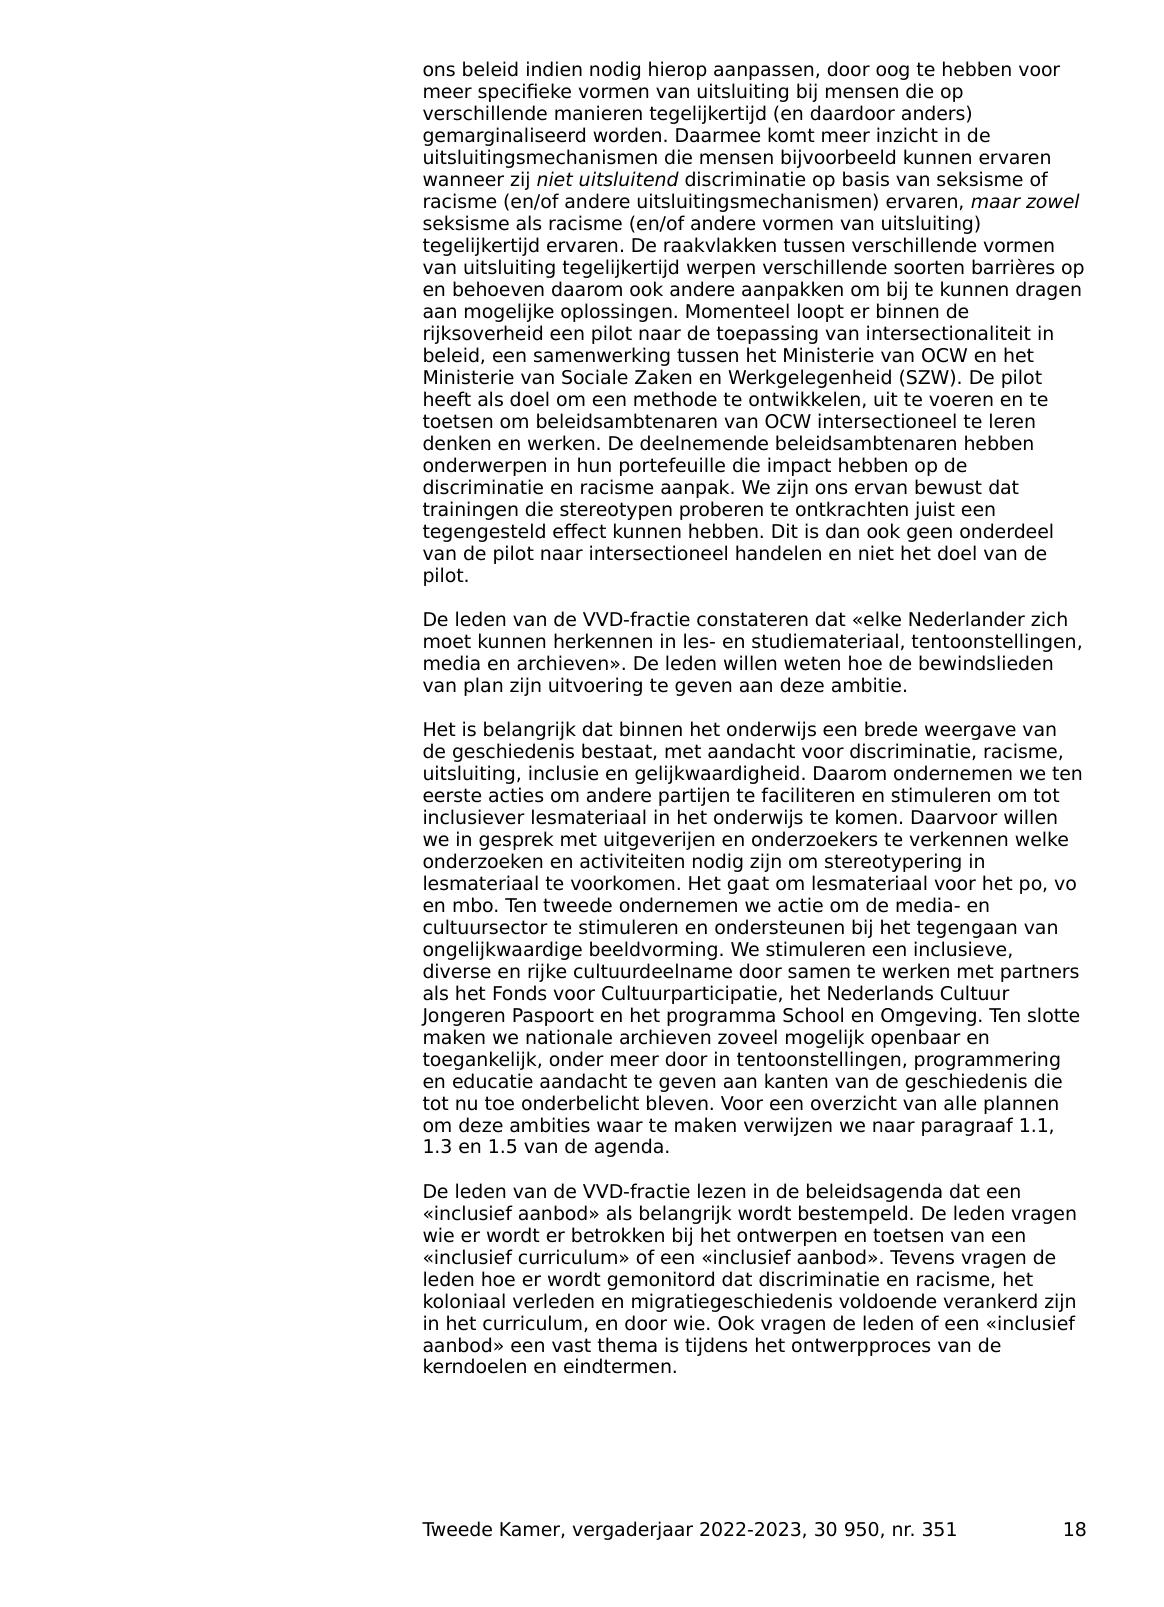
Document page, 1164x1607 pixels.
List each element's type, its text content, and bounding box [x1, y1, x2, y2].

text Het is belangrijk dat binnen het onderwijs een brede weergave van de geschiedenis bestaat, met aandacht voor discriminatie, racisme, uitsluiting, inclusie en gelijkwaardigheid. Daarom ondernemen we ten eerste acties om andere partijen te faciliteren en stimuleren om tot inclusiever lesmateriaal in het onderwijs te komen. Daarvoor willen we in gesprek met uitgeverijen en onderzoekers te verkennen welke onderzoeken en activiteiten nodig zijn om stereotypering in lesmateriaal te voorkomen. Het gaat om lesmateriaal voor het po, vo en mbo. Ten tweede ondernemen we actie om de media- en cultuursector te stimuleren en ondersteunen bij het tegengaan van ongelijkwaardige beeldvorming. We stimuleren een inclusieve, diverse en rijke cultuurdeelname door samen te werken met partners als het Fonds voor Cultuurparticipatie, het Nederlands Cultuur Jongeren Paspoort en het programma School en Omgeving. Ten slotte maken we nationale archieven zoveel mogelijk openbaar en toegankelijk, onder meer door in tentoonstellingen, programmering en educatie aandacht te geven aan kanten van de geschiedenis die tot nu toe onderbelicht bleven. Voor een overzicht van alle plannen om deze ambities waar te maken verwijzen we naar paragraaf 1.1, 1.3 en 1.5 van de agenda. [422, 719, 1087, 1158]
text De leden van de VVD-fractie constateren dat «elke Nederlander zich moet kunnen herkennen in les- en studiemateriaal, tentoonstellingen, media en archieven». De leden willen weten hoe de bewindslieden van plan zijn uitvoering te geven aan deze ambitie. [422, 609, 1087, 697]
text De leden van de VVD-fractie lezen in de beleidsagenda dat een «inclusief aanbod» als belangrijk wordt bestempeld. De leden vragen wie er wordt er betrokken bij het ontwerpen en toetsen van een «inclusief curriculum» of een «inclusief aanbod». Tevens vragen de leden hoe er wordt gemonitord dat discriminatie en racisme, het koloniaal verleden en migratiegeschiedenis voldoende verankerd zijn in het curriculum, en door wie. Ook vragen de leden of een «inclusief aanbod» een vast thema is tijdens het ontwerpproces van de kerndoelen en eindtermen. [422, 1181, 1087, 1378]
text ons beleid indien nodig hierop aanpassen, door oog te hebben voor meer specifieke vormen van uitsluiting bij mensen die op verschillende manieren tegelijkertijd (en daardoor anders) gemarginaliseerd worden. Daarmee komt meer inzicht in de uitsluitingsmechanismen die mensen bijvoorbeeld kunnen ervaren wanneer zij niet uitsluitend discriminatie op basis van seksisme of racisme (en/of andere uitsluitingsmechanismen) ervaren, maar zowel seksisme als racisme (en/of andere vormen van uitsluiting) tegelijkertijd ervaren. De raakvlakken tussen verschillende vormen van uitsluiting tegelijkertijd werpen verschillende soorten barrières op en behoeven daarom ook andere aanpakken om bij te kunnen dragen aan mogelijke oplossingen. Momenteel loopt er binnen de rijksoverheid een pilot naar de toepassing van intersectionaliteit in beleid, een samenwerking tussen het Ministerie van OCW en het Ministerie van Sociale Zaken en Werkgelegenheid (SZW). De pilot heeft als doel om een methode te ontwikkelen, uit te voeren en te toetsen om beleidsambtenaren van OCW intersectioneel te leren denken en werken. De deelnemende beleidsambtenaren hebben onderwerpen in hun portefeuille die impact hebben op de discriminatie en racisme aanpak. We zijn ons ervan bewust dat trainingen die stereotypen proberen te ontkrachten juist een tegengesteld effect kunnen hebben. Dit is dan ook geen onderdeel van de pilot naar intersectioneel handelen en niet het doel van de pilot. [422, 59, 1087, 587]
